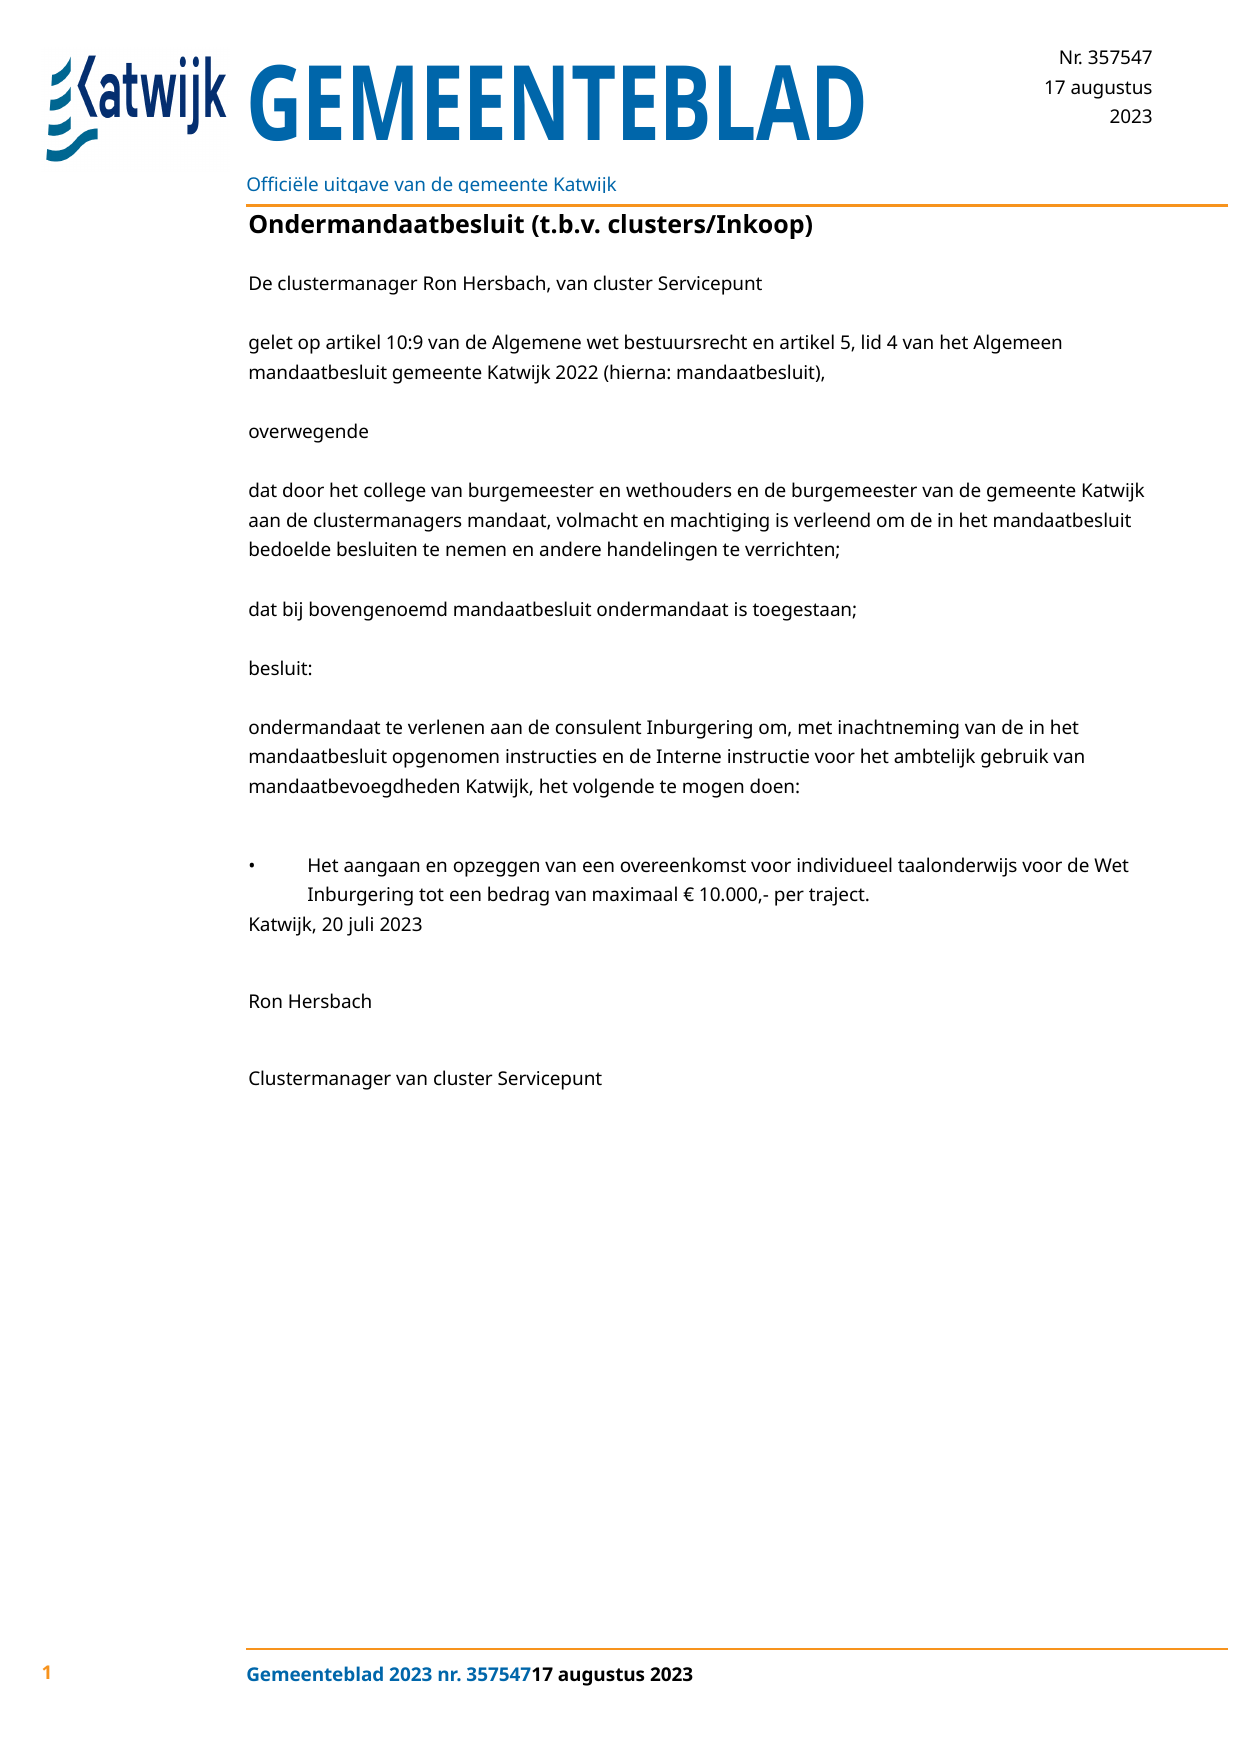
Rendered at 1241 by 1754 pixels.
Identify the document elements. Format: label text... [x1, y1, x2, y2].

picture [41, 47, 231, 172]
text ondermandaat te verlenen aan de consulent Inburgering om, met inachtneming van de in het mandaatbesluit opgenomen instructies en de Interne instructie voor het ambtelijk gebruik van mandaatbevoegdheden Katwijk, het volgende te mogen doen: [248, 714, 1152, 799]
list Het aangaan en opzeggen van een overeenkomst voor individueel taalonderwijs voor de Wet Inburgering tot een bedrag van maximaal € 10.000,- per traject. [248, 852, 1152, 907]
text De clustermanager Ron Hersbach, van cluster Servicepunt [248, 270, 1152, 296]
text dat door het college van burgemeester en wethouders en de burgemeester van de gemeente Katwijk aan de clustermanagers mandaat, volmacht en machtiging is verleend om de in het mandaatbesluit bedoelde besluiten te nemen en andere handelingen te verrichten; [248, 477, 1152, 562]
text dat bij bovengenoemd mandaatbesluit ondermandaat is toegestaan; [248, 596, 1152, 621]
text Ondermandaatbesluit (t.b.v. clusters/Inkoop) [248, 207, 1152, 241]
text Clustermanager van cluster Servicepunt [248, 1066, 1152, 1091]
text Katwijk, 20 juli 2023 [248, 911, 1152, 937]
text Ron Hersbach [248, 988, 1152, 1014]
text gelet op artikel 10:9 van de Algemene wet bestuursrecht en artikel 5, lid 4 van het Algemeen mandaatbesluit gemeente Katwijk 2022 (hierna: mandaatbesluit), [248, 329, 1152, 385]
text overwegende [248, 418, 1152, 444]
text besluit: [248, 655, 1152, 681]
